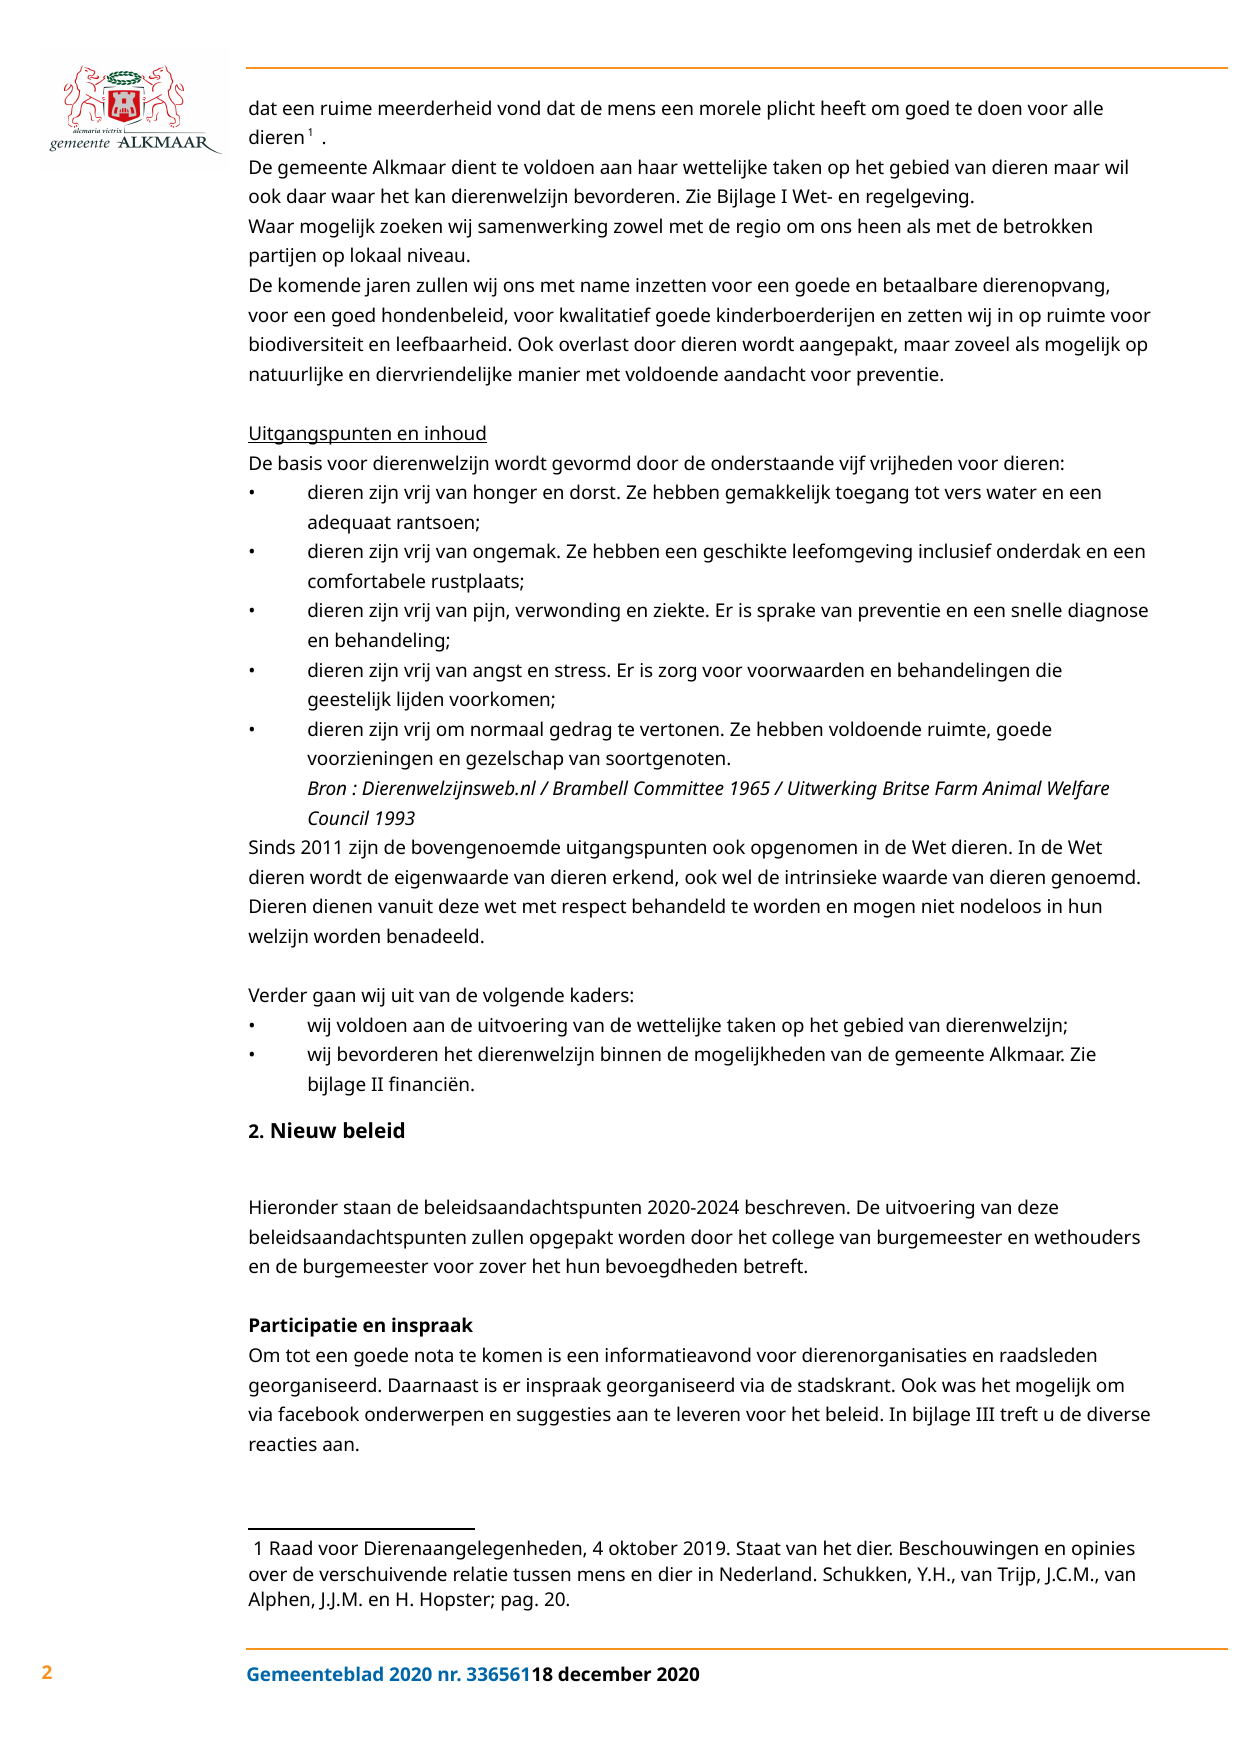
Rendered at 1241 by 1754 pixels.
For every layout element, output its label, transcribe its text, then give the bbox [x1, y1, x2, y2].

list Bron : Dierenwelzijnsweb.nl / Brambell Committee 1965 / Uitwerking Britse Farm Animal Welfare Council 1993 [248, 775, 1152, 831]
text Om tot een goede nota te komen is een informatieavond voor dierenorganisaties en raadsleden georganiseerd. Daarnaast is er inspraak georganiseerd via de stadskrant. Ook was het mogelijk om via facebook onderwerpen en suggesties aan te leveren voor het beleid. In bijlage III treft u de diverse reacties aan. [248, 1342, 1152, 1457]
list dieren zijn vrij van pijn, verwonding en ziekte. Er is sprake van preventie en een snelle diagnose en behandeling; [248, 598, 1152, 653]
text De basis voor dierenwelzijn wordt gevormd door de onderstaande vijf vrijheden voor dieren: [248, 450, 1152, 476]
list dieren zijn vrij om normaal gedrag te vertonen. Ze hebben voldoende ruimte, goede voorzieningen en gezelschap van soortgenoten. [248, 716, 1152, 771]
text De komende jaren zullen wij ons met name inzetten voor een goede en betaalbare dierenopvang, voor een goed hondenbeleid, voor kwalitatief goede kinderboerderijen en zetten wij in op ruimte voor biodiversiteit en leefbaarheid. Ook overlast door dieren wordt aangepakt, maar zoveel als mogelijk op natuurlijke en diervriendelijke manier met voldoende aandacht voor preventie. [248, 272, 1152, 387]
text Verder gaan wij uit van de volgende kaders: [248, 982, 1152, 1008]
text De gemeente Alkmaar dient te voldoen aan haar wettelijke taken op het gebied van dieren maar wil ook daar waar het kan dierenwelzijn bevorderen. Zie Bijlage I Wet- en regelgeving. [248, 154, 1152, 209]
list wij voldoen aan de uitvoering van de wettelijke taken op het gebied van dierenwelzijn; [248, 1012, 1152, 1038]
text 2. Nieuw beleid [248, 1117, 1152, 1145]
text Uitgangspunten en inhoud [248, 420, 1152, 446]
text Sinds 2011 zijn de bovengenoemde uitgangspunten ook opgenomen in de Wet dieren. In de Wet dieren wordt de eigenwaarde van dieren erkend, ook wel de intrinsieke waarde van dieren genoemd. Dieren dienen vanuit deze wet met respect behandeld te worden en mogen niet nodeloos in hun welzijn worden benadeeld. [248, 834, 1152, 949]
text Waar mogelijk zoeken wij samenwerking zowel met de regio om ons heen als met de betrokken partijen op lokaal niveau. [248, 213, 1152, 268]
picture [41, 47, 231, 172]
list dieren zijn vrij van angst en stress. Er is zorg voor voorwaarden en behandelingen die geestelijk lijden voorkomen; [248, 657, 1152, 712]
text Participatie en inspraak [248, 1313, 1152, 1338]
text Hieronder staan de beleidsaandachtspunten 2020-2024 beschreven. De uitvoering van deze beleidsaandachtspunten zullen opgepakt worden door het college van burgemeester en wethouders en de burgemeester voor zover het hun bevoegdheden betreft. [248, 1194, 1152, 1279]
list wij bevorderen het dierenwelzijn binnen de mogelijkheden van de gemeente Alkmaar. Zie bijlage II financiën. [248, 1041, 1152, 1097]
list dieren zijn vrij van honger en dorst. Ze hebben gemakkelijk toegang tot vers water en een adequaat rantsoen; [248, 479, 1152, 535]
list dieren zijn vrij van ongemak. Ze hebben een geschikte leefomgeving inclusief onderdak en een comfortabele rustplaats; [248, 538, 1152, 594]
text Raad voor Dierenaangelegenheden, 4 oktober 2019. Staat van het dier. Beschouwingen en opinies over de verschuivende relatie tussen mens en dier in Nederland. Schukken, Y.H., van Trijp, J.C.M., van Alphen, J.J.M. en H. Hopster; pag. 20. [248, 1535, 1152, 1612]
text dat een ruime meerderheid vond dat de mens een morele plicht heeft om goed te doen voor alle dieren . [248, 95, 1152, 150]
